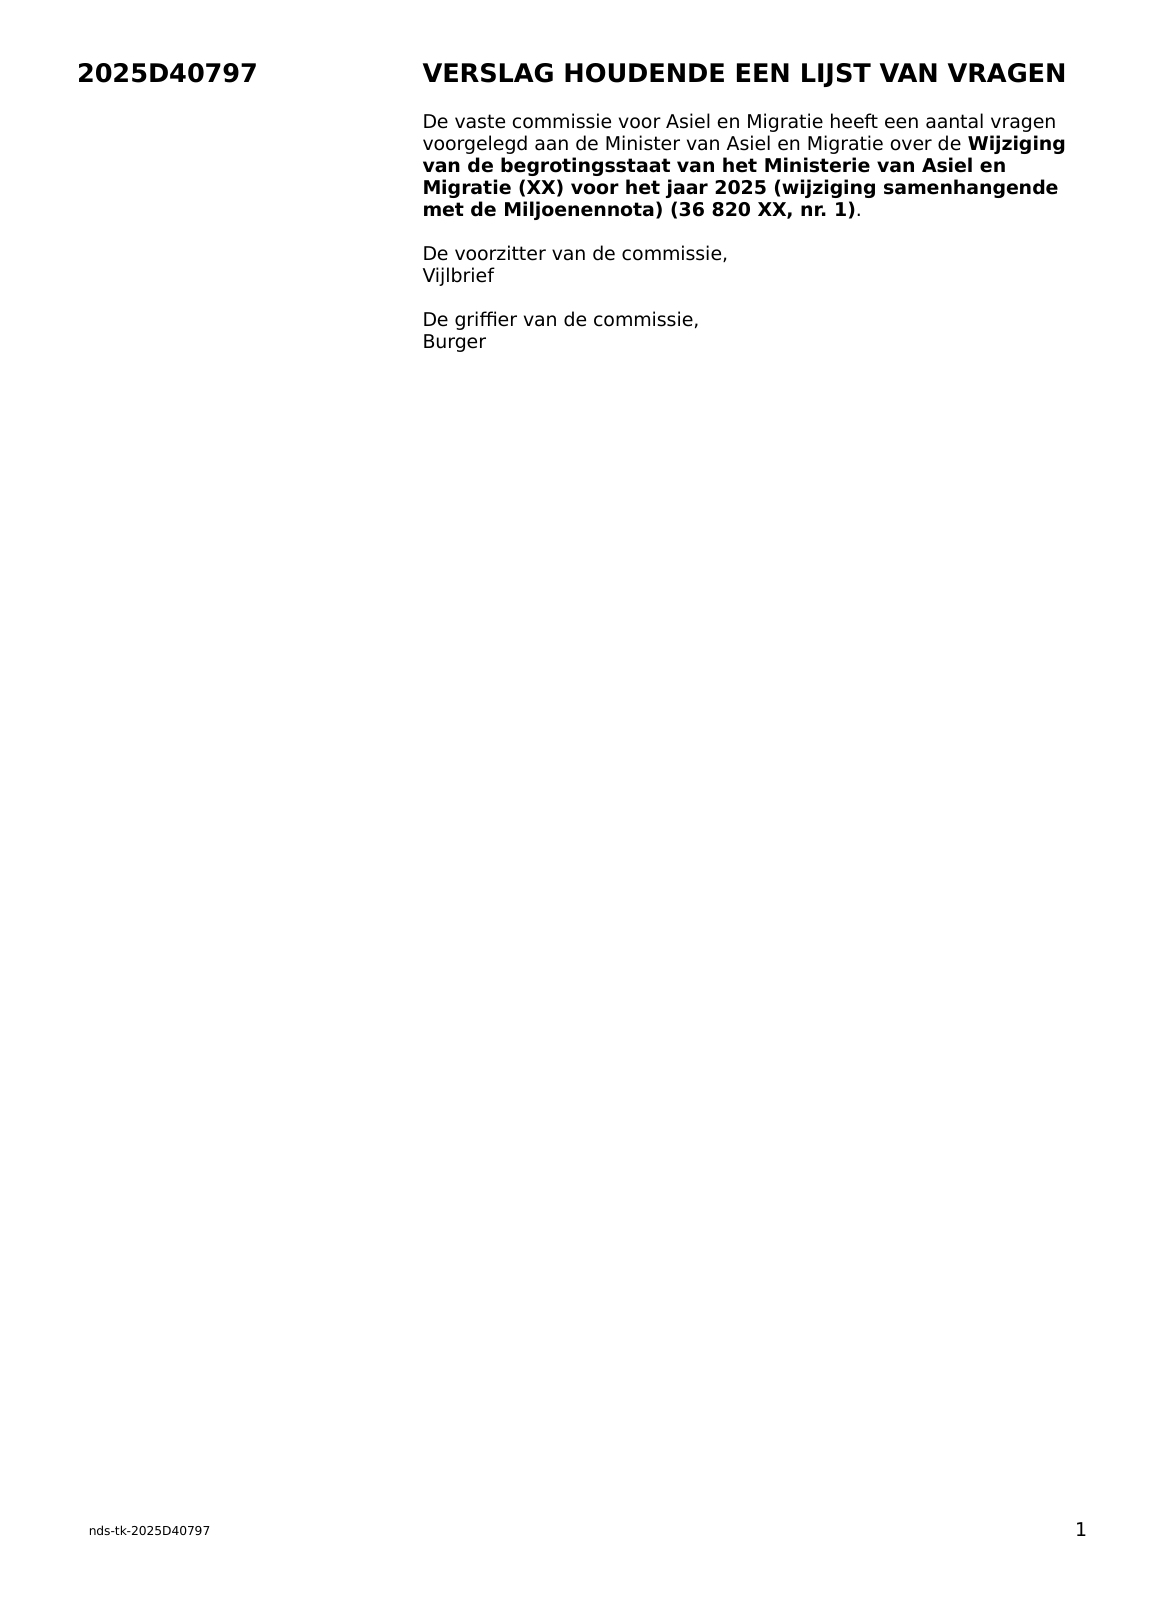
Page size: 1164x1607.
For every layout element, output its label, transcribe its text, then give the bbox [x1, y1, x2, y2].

text nds-tk-2025D40797 [88, 1524, 323, 1538]
text 2025D40797 VERSLAG HOUDENDE EEN LIJST VAN VRAGEN [77, 59, 1087, 89]
text De vaste commissie voor Asiel en Migratie heeft een aantal vragen voorgelegd aan de Minister van Asiel en Migratie over de Wijziging van de begrotingsstaat van het Ministerie van Asiel en Migratie (XX) voor het jaar 2025 (wijziging samenhangende met de Miljoenennota) (36 820 XX, nr. 1). [422, 111, 1087, 221]
text Burger [422, 331, 1087, 353]
text De voorzitter van de commissie, [422, 243, 1087, 265]
text De griffier van de commissie, [422, 309, 1087, 331]
text Vijlbrief [422, 265, 1087, 287]
